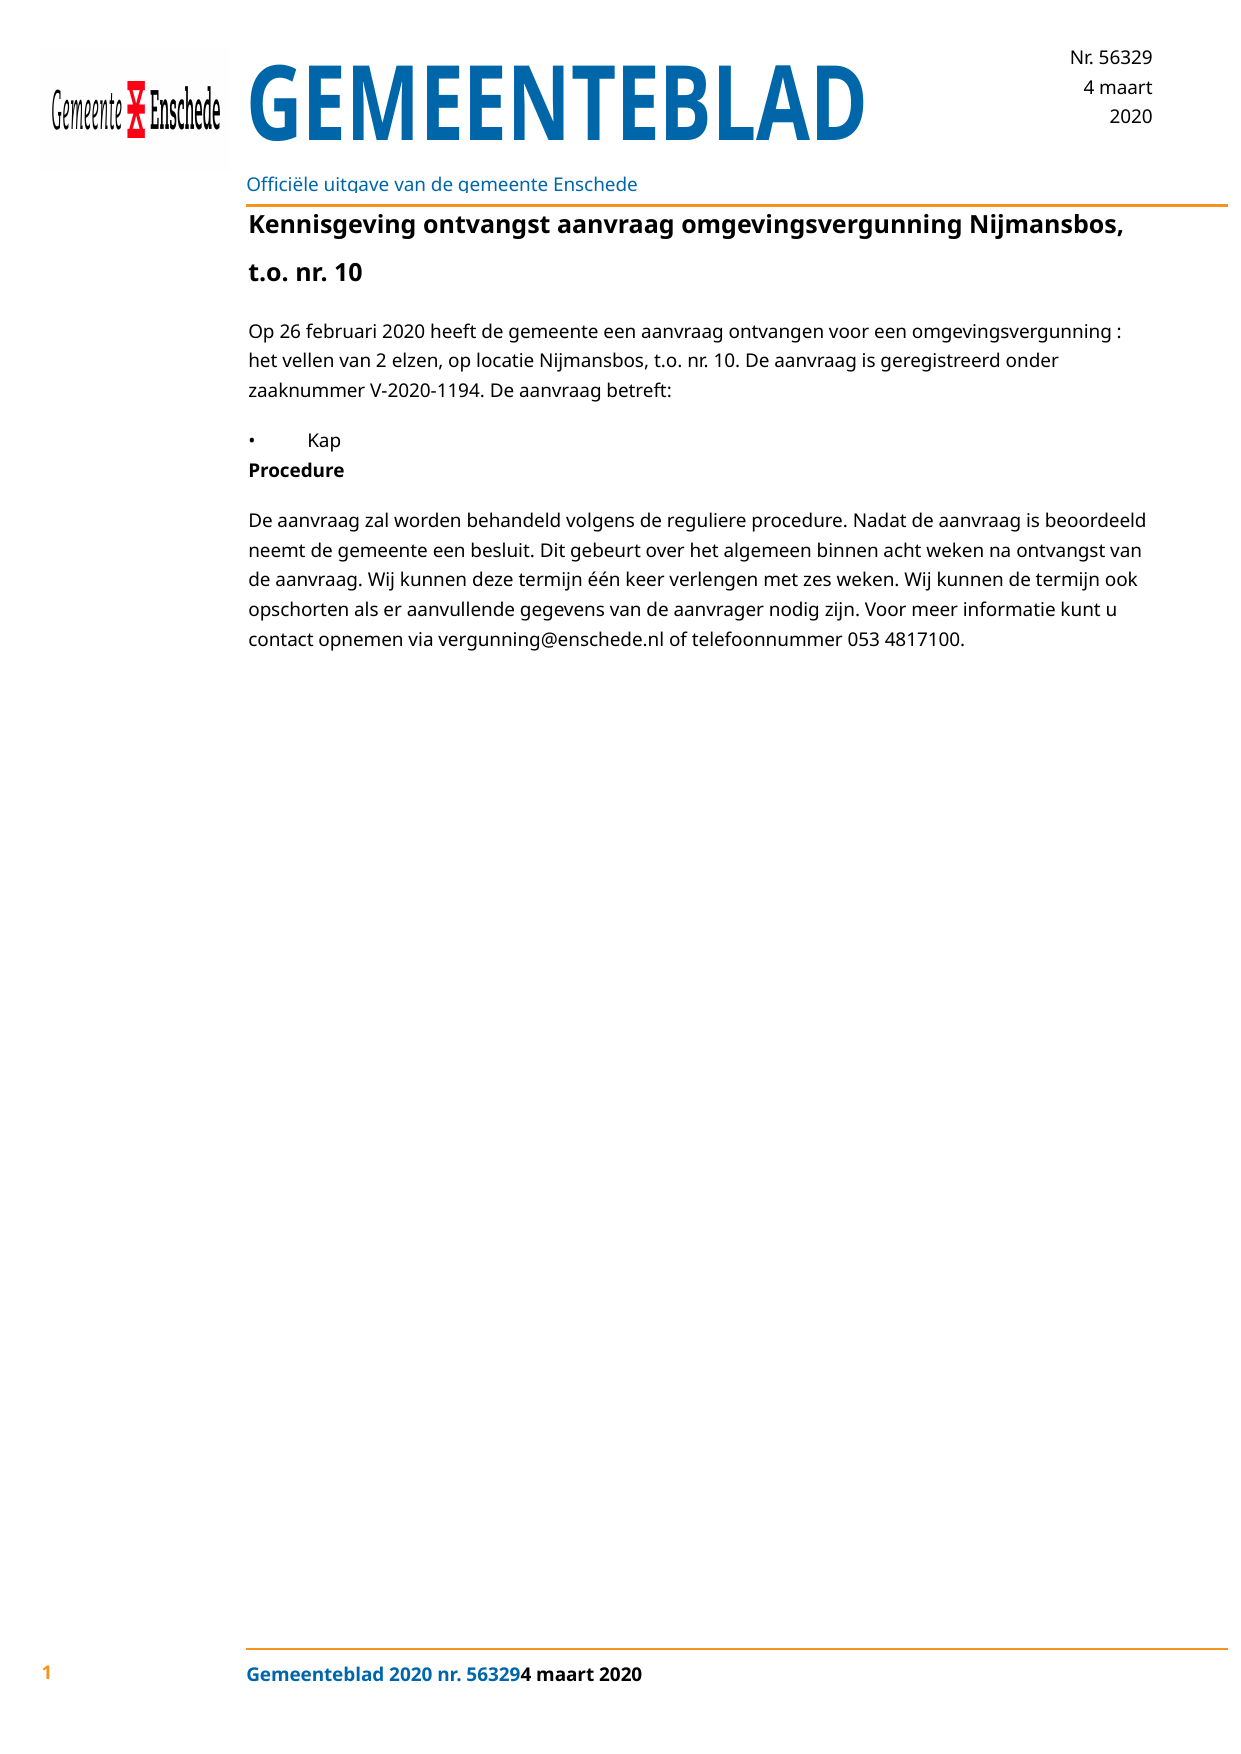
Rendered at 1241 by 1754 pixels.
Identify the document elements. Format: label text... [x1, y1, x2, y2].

list Kap [248, 427, 1152, 453]
picture [41, 47, 231, 172]
text De aanvraag zal worden behandeld volgens de reguliere procedure. Nadat de aanvraag is beoordeeld neemt de gemeente een besluit. Dit gebeurt over het algemeen binnen acht weken na ontvangst van de aanvraag. Wij kunnen deze termijn één keer verlengen met zes weken. Wij kunnen de termijn ook opschorten als er aanvullende gegevens van de aanvrager nodig zijn. Voor meer informatie kunt u contact opnemen via vergunning@enschede.nl of telefoonnummer 053 4817100. [248, 507, 1152, 652]
text Kennisgeving ontvangst aanvraag omgevingsvergunning Nijmansbos, t.o. nr. 10 [248, 207, 1152, 288]
text Procedure [248, 457, 1152, 483]
text Op 26 februari 2020 heeft de gemeente een aanvraag ontvangen voor een omgevingsvergunning : het vellen van 2 elzen, op locatie Nijmansbos, t.o. nr. 10. De aanvraag is geregistreerd onder zaaknummer V-2020-1194. De aanvraag betreft: [248, 318, 1152, 403]
